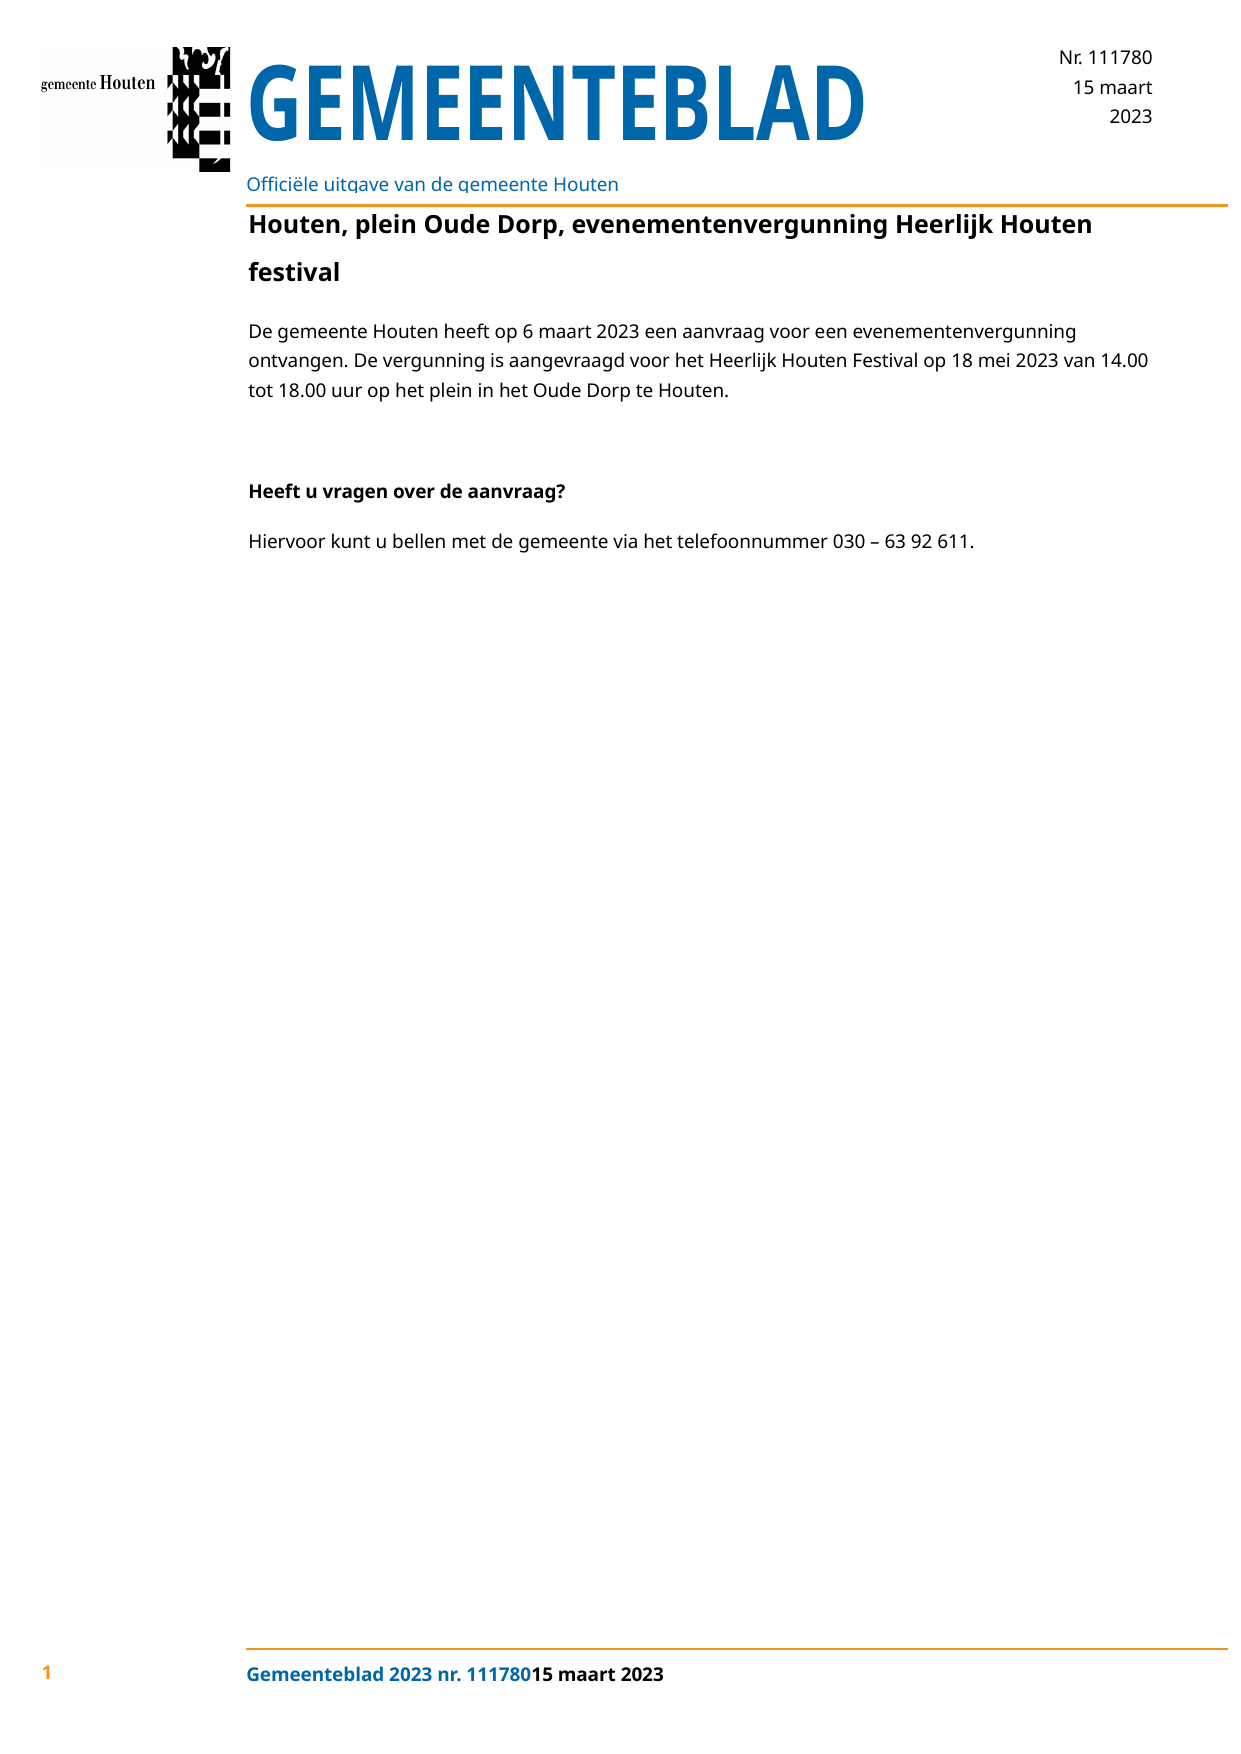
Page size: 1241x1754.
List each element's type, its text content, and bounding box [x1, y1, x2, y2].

text De gemeente Houten heeft op 6 maart 2023 een aanvraag voor een evenementenvergunning ontvangen. De vergunning is aangevraagd voor het Heerlijk Houten Festival op 18 mei 2023 van 14.00 tot 18.00 uur op het plein in het Oude Dorp te Houten. [248, 318, 1152, 403]
text Hiervoor kunt u bellen met de gemeente via het telefoonnummer 030 – 63 92 611. [248, 528, 1152, 554]
picture [41, 47, 231, 172]
text Houten, plein Oude Dorp, evenementenvergunning Heerlijk Houten festival [248, 207, 1152, 288]
text Heeft u vragen over de aanvraag? [248, 478, 1152, 504]
